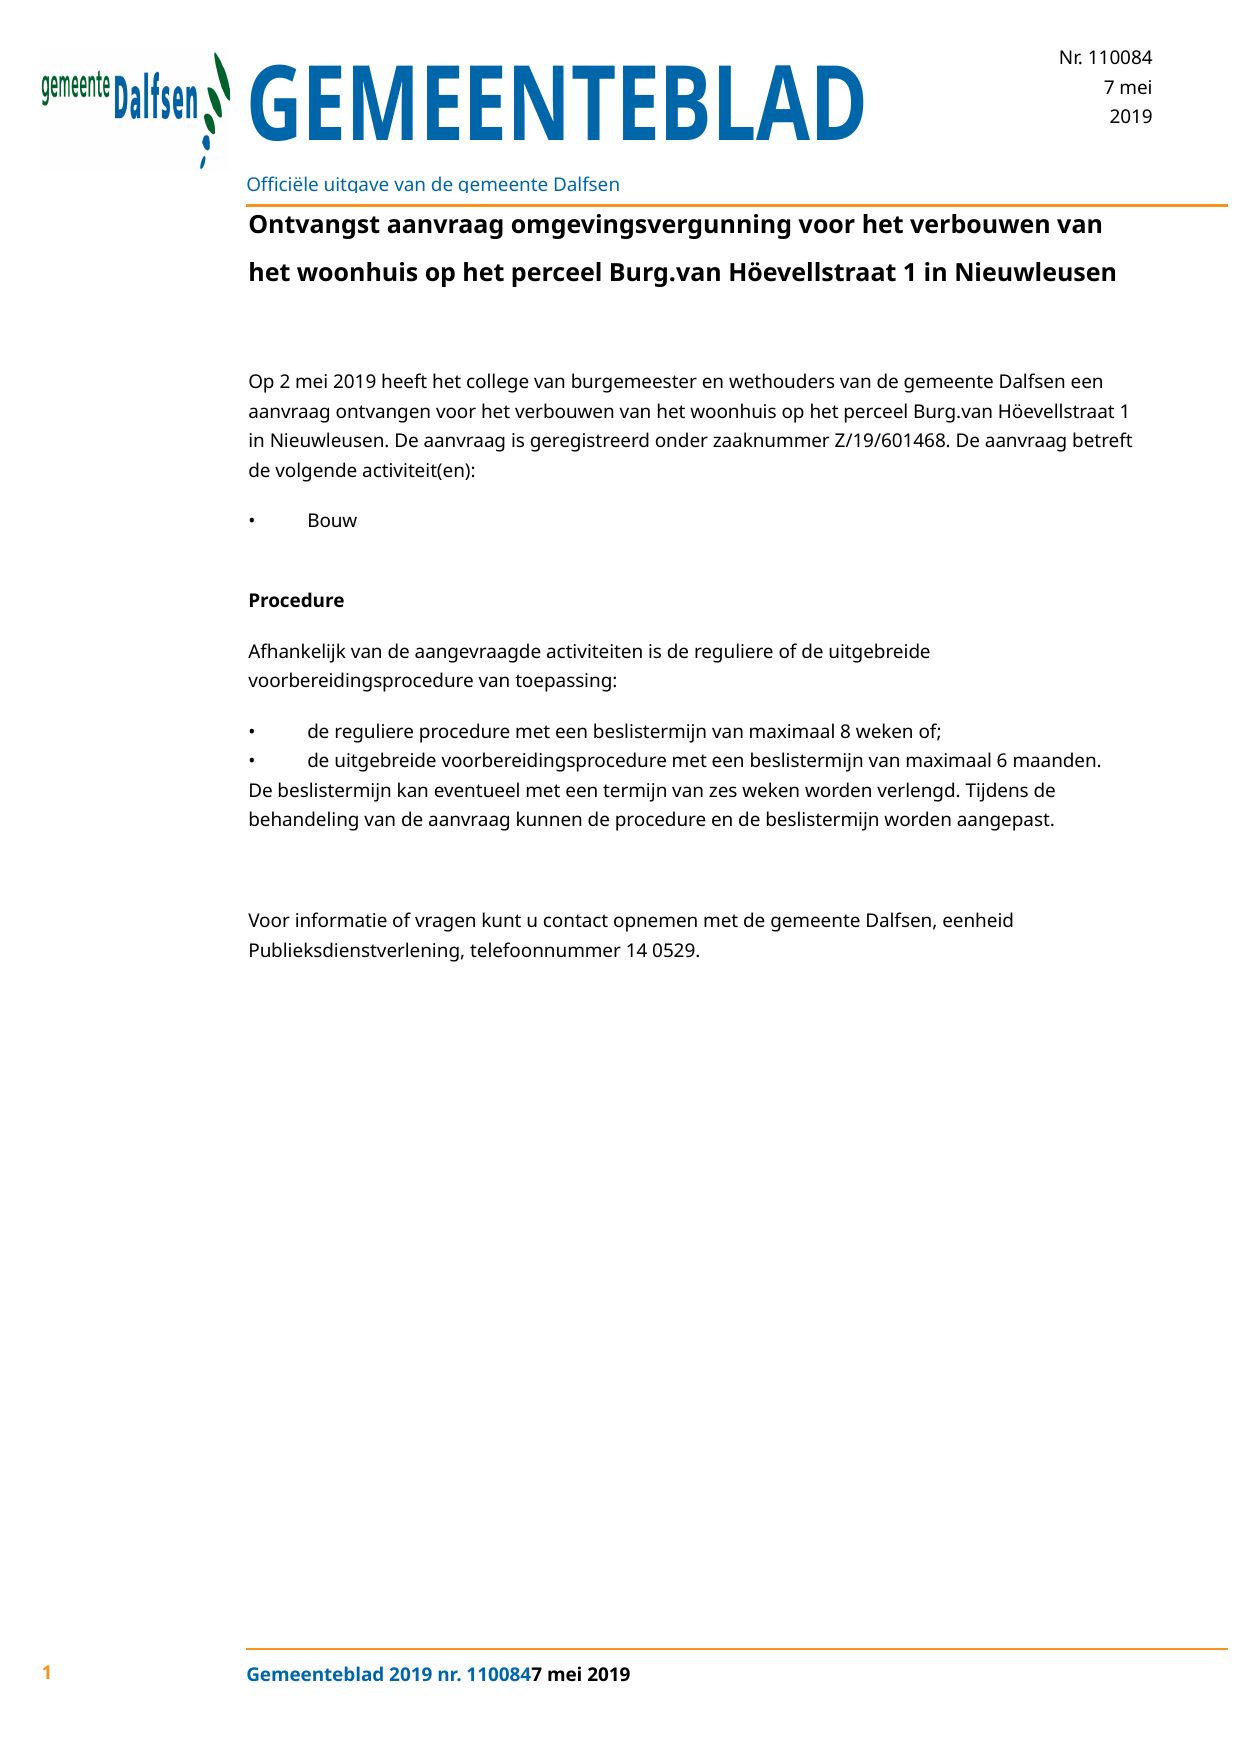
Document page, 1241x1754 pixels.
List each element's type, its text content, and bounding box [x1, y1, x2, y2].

list de reguliere procedure met een beslistermijn van maximaal 8 weken of; [248, 718, 1152, 744]
text Afhankelijk van de aangevraagde activiteiten is de reguliere of de uitgebreide voorbereidingsprocedure van toepassing: [248, 638, 1152, 693]
list de uitgebreide voorbereidingsprocedure met een beslistermijn van maximaal 6 maanden. [248, 747, 1152, 773]
picture [41, 47, 231, 172]
text Procedure [248, 587, 1152, 613]
list Bouw [248, 507, 1152, 533]
text Op 2 mei 2019 heeft het college van burgemeester en wethouders van de gemeente Dalfsen een aanvraag ontvangen voor het verbouwen van het woonhuis op het perceel Burg.van Höevellstraat 1 in Nieuwleusen. De aanvraag is geregistreerd onder zaaknummer Z/19/601468. De aanvraag betreft de volgende activiteit(en): [248, 368, 1152, 483]
text Ontvangst aanvraag omgevingsvergunning voor het verbouwen van het woonhuis op het perceel Burg.van Höevellstraat 1 in Nieuwleusen [248, 207, 1152, 288]
text De beslistermijn kan eventueel met een termijn van zes weken worden verlengd. Tijdens de behandeling van de aanvraag kunnen de procedure en de beslistermijn worden aangepast. [248, 777, 1152, 832]
text Voor informatie of vragen kunt u contact opnemen met de gemeente Dalfsen, eenheid Publieksdienstverlening, telefoonnummer 14 0529. [248, 907, 1152, 963]
